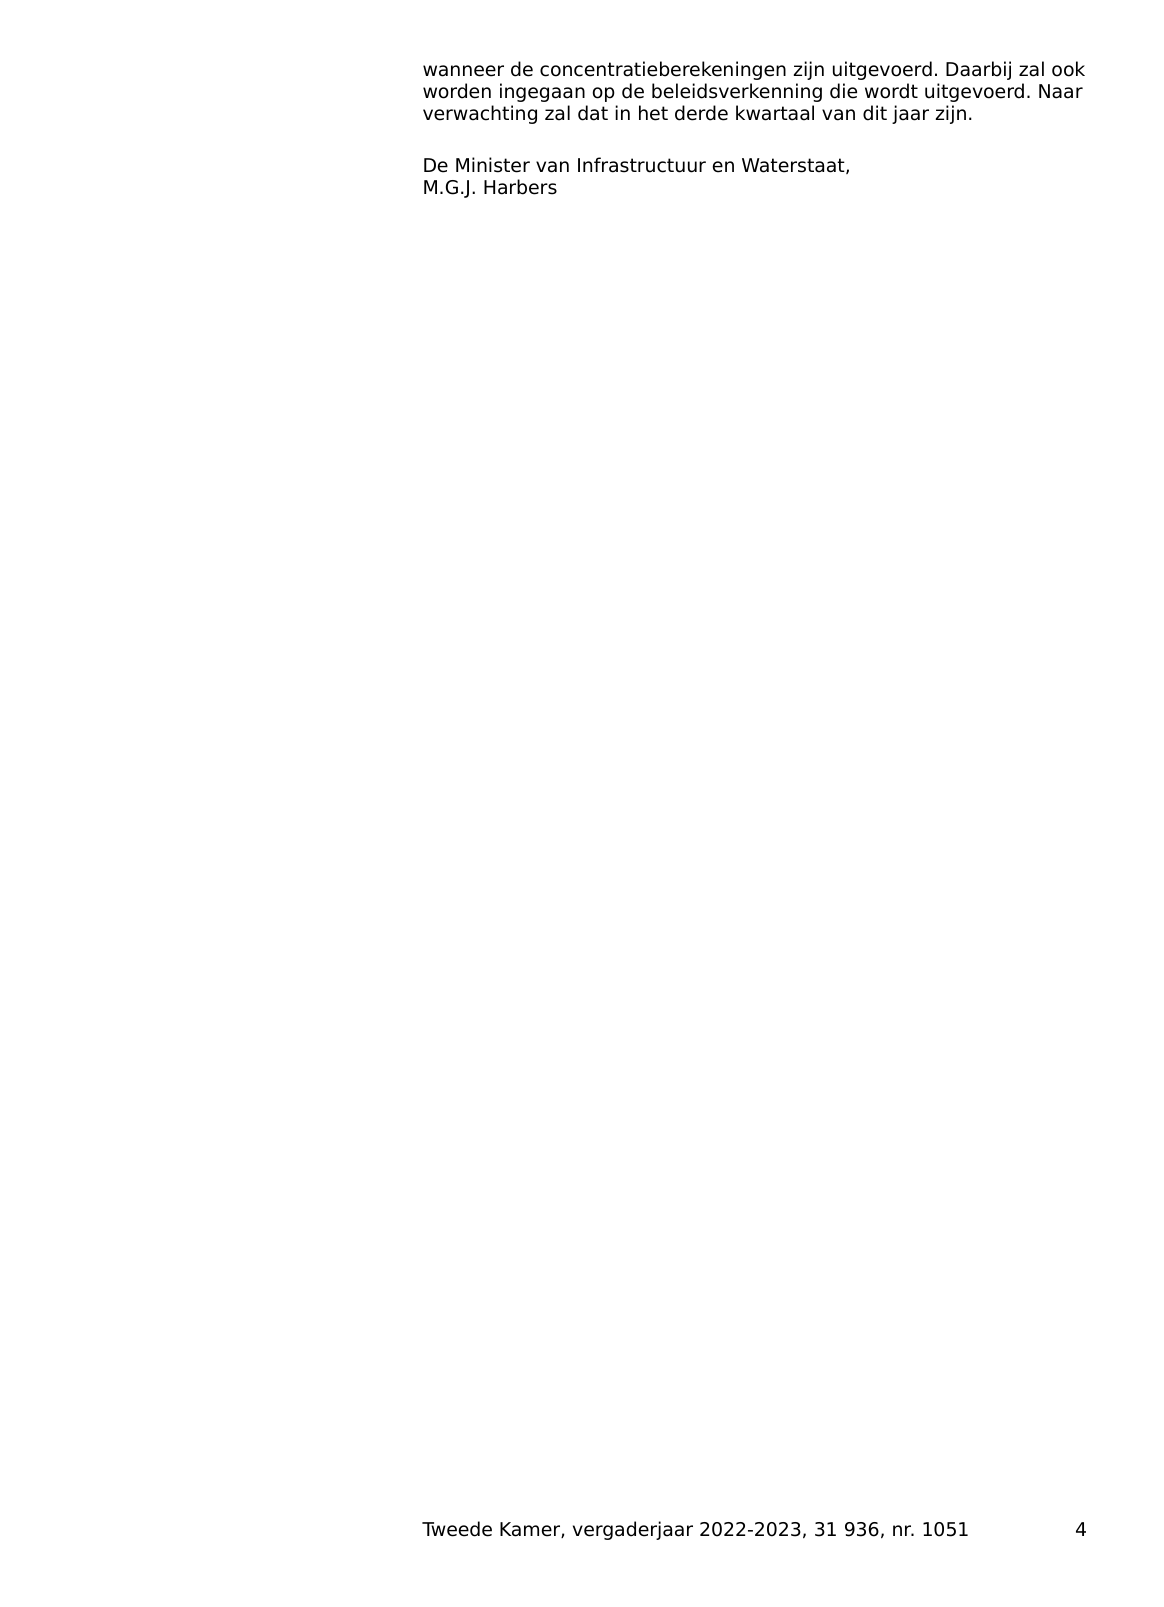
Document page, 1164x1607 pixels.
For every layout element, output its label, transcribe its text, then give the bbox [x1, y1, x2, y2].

text De Minister van Infrastructuur en Waterstaat, M.G.J. Harbers [422, 155, 1087, 199]
text wanneer de concentratieberekeningen zijn uitgevoerd. Daarbij zal ook worden ingegaan op de beleidsverkenning die wordt uitgevoerd. Naar verwachting zal dat in het derde kwartaal van dit jaar zijn. [422, 59, 1087, 125]
